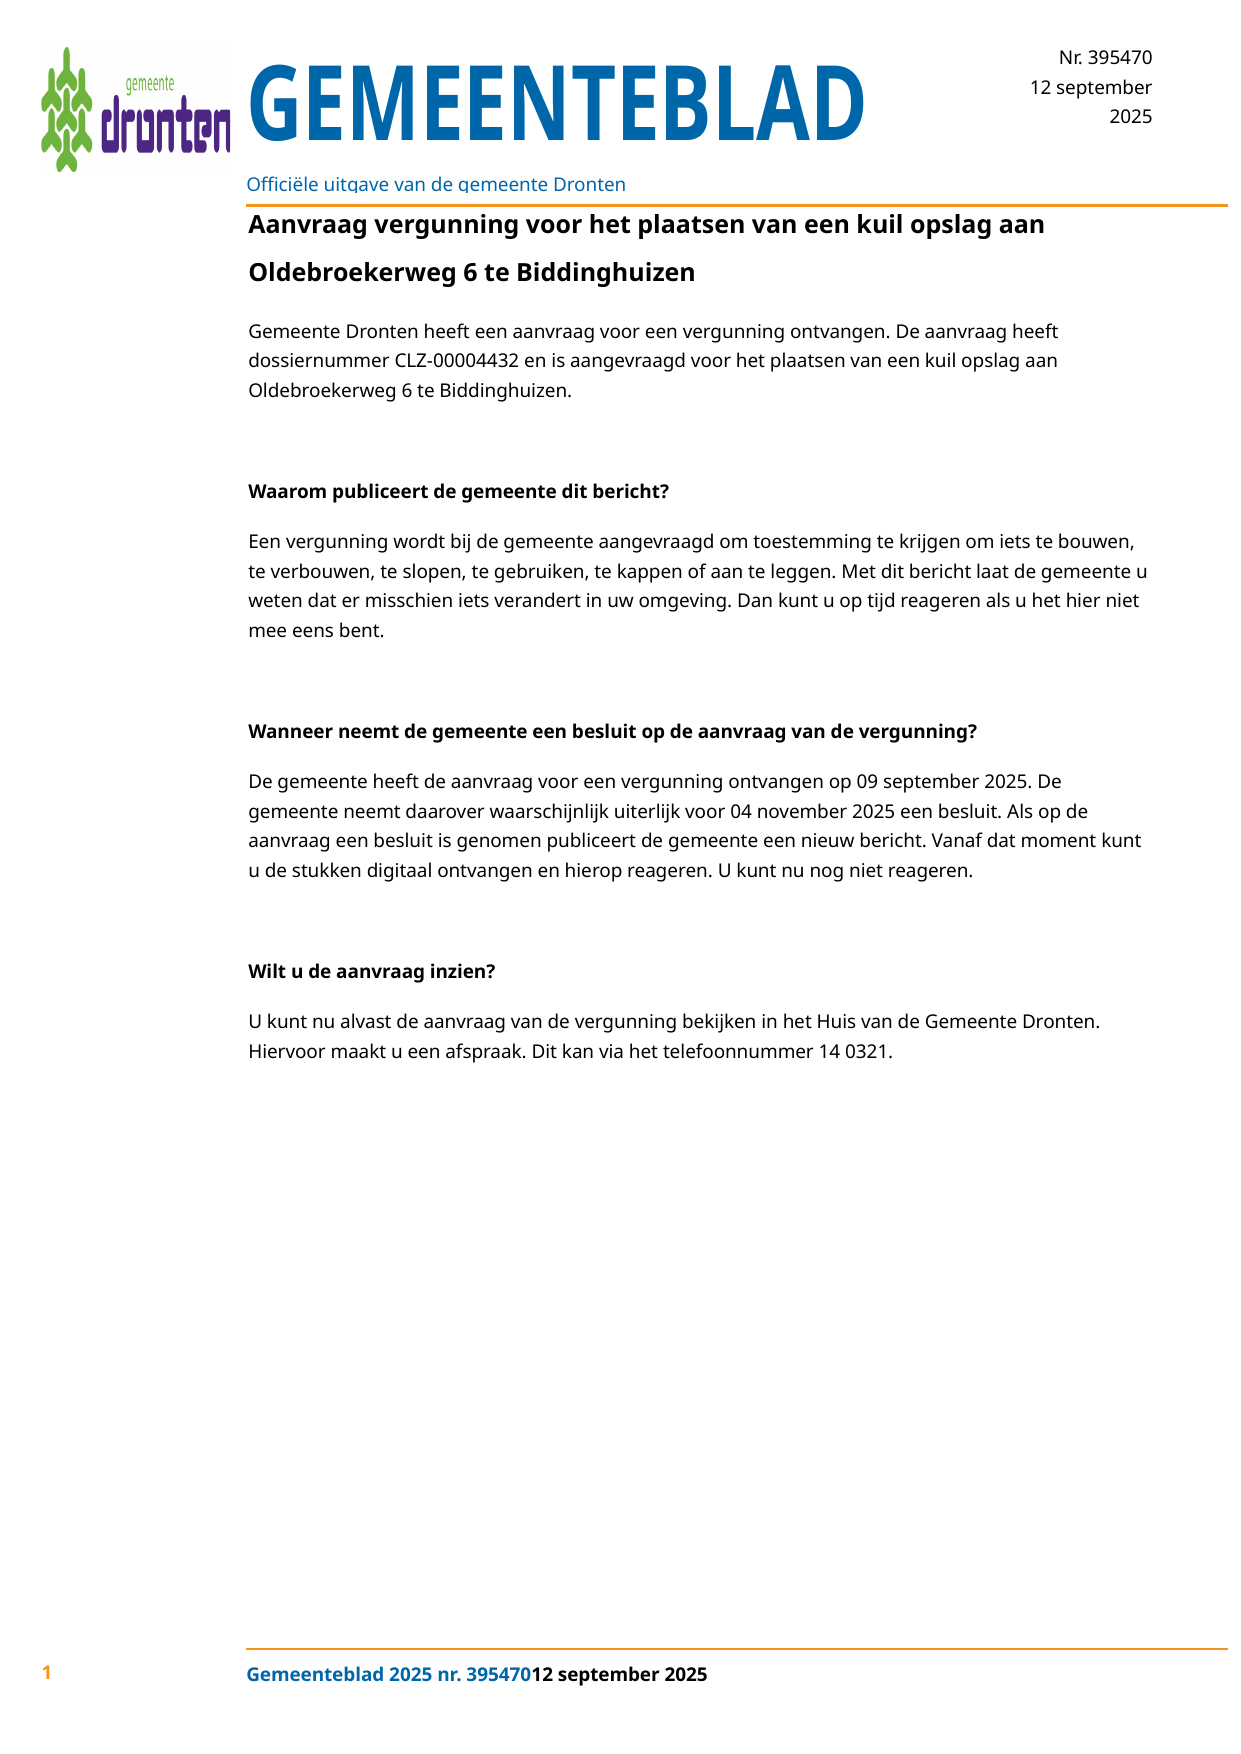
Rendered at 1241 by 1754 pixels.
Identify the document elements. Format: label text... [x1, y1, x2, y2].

text U kunt nu alvast de aanvraag van de vergunning bekijken in het Huis van de Gemeente Dronten. Hiervoor maakt u een afspraak. Dit kan via het telefoonnummer 14 0321. [248, 1008, 1152, 1064]
picture [41, 47, 231, 172]
text Wanneer neemt de gemeente een besluit op de aanvraag van de vergunning? [248, 718, 1152, 744]
text Aanvraag vergunning voor het plaatsen van een kuil opslag aan Oldebroekerweg 6 te Biddinghuizen [248, 207, 1152, 288]
text Gemeente Dronten heeft een aanvraag voor een vergunning ontvangen. De aanvraag heeft dossiernummer CLZ-00004432 en is aangevraagd voor het plaatsen van een kuil opslag aan Oldebroekerweg 6 te Biddinghuizen. [248, 318, 1152, 403]
text Wilt u de aanvraag inzien? [248, 958, 1152, 984]
text Waarom publiceert de gemeente dit bericht? [248, 478, 1152, 504]
text De gemeente heeft de aanvraag voor een vergunning ontvangen op 09 september 2025. De gemeente neemt daarover waarschijnlijk uiterlijk voor 04 november 2025 een besluit. Als op de aanvraag een besluit is genomen publiceert de gemeente een nieuw bericht. Vanaf dat moment kunt u de stukken digitaal ontvangen en hierop reageren. U kunt nu nog niet reageren. [248, 768, 1152, 883]
text Een vergunning wordt bij de gemeente aangevraagd om toestemming te krijgen om iets te bouwen, te verbouwen, te slopen, te gebruiken, te kappen of aan te leggen. Met dit bericht laat de gemeente u weten dat er misschien iets verandert in uw omgeving. Dan kunt u op tijd reageren als u het hier niet mee eens bent. [248, 528, 1152, 643]
